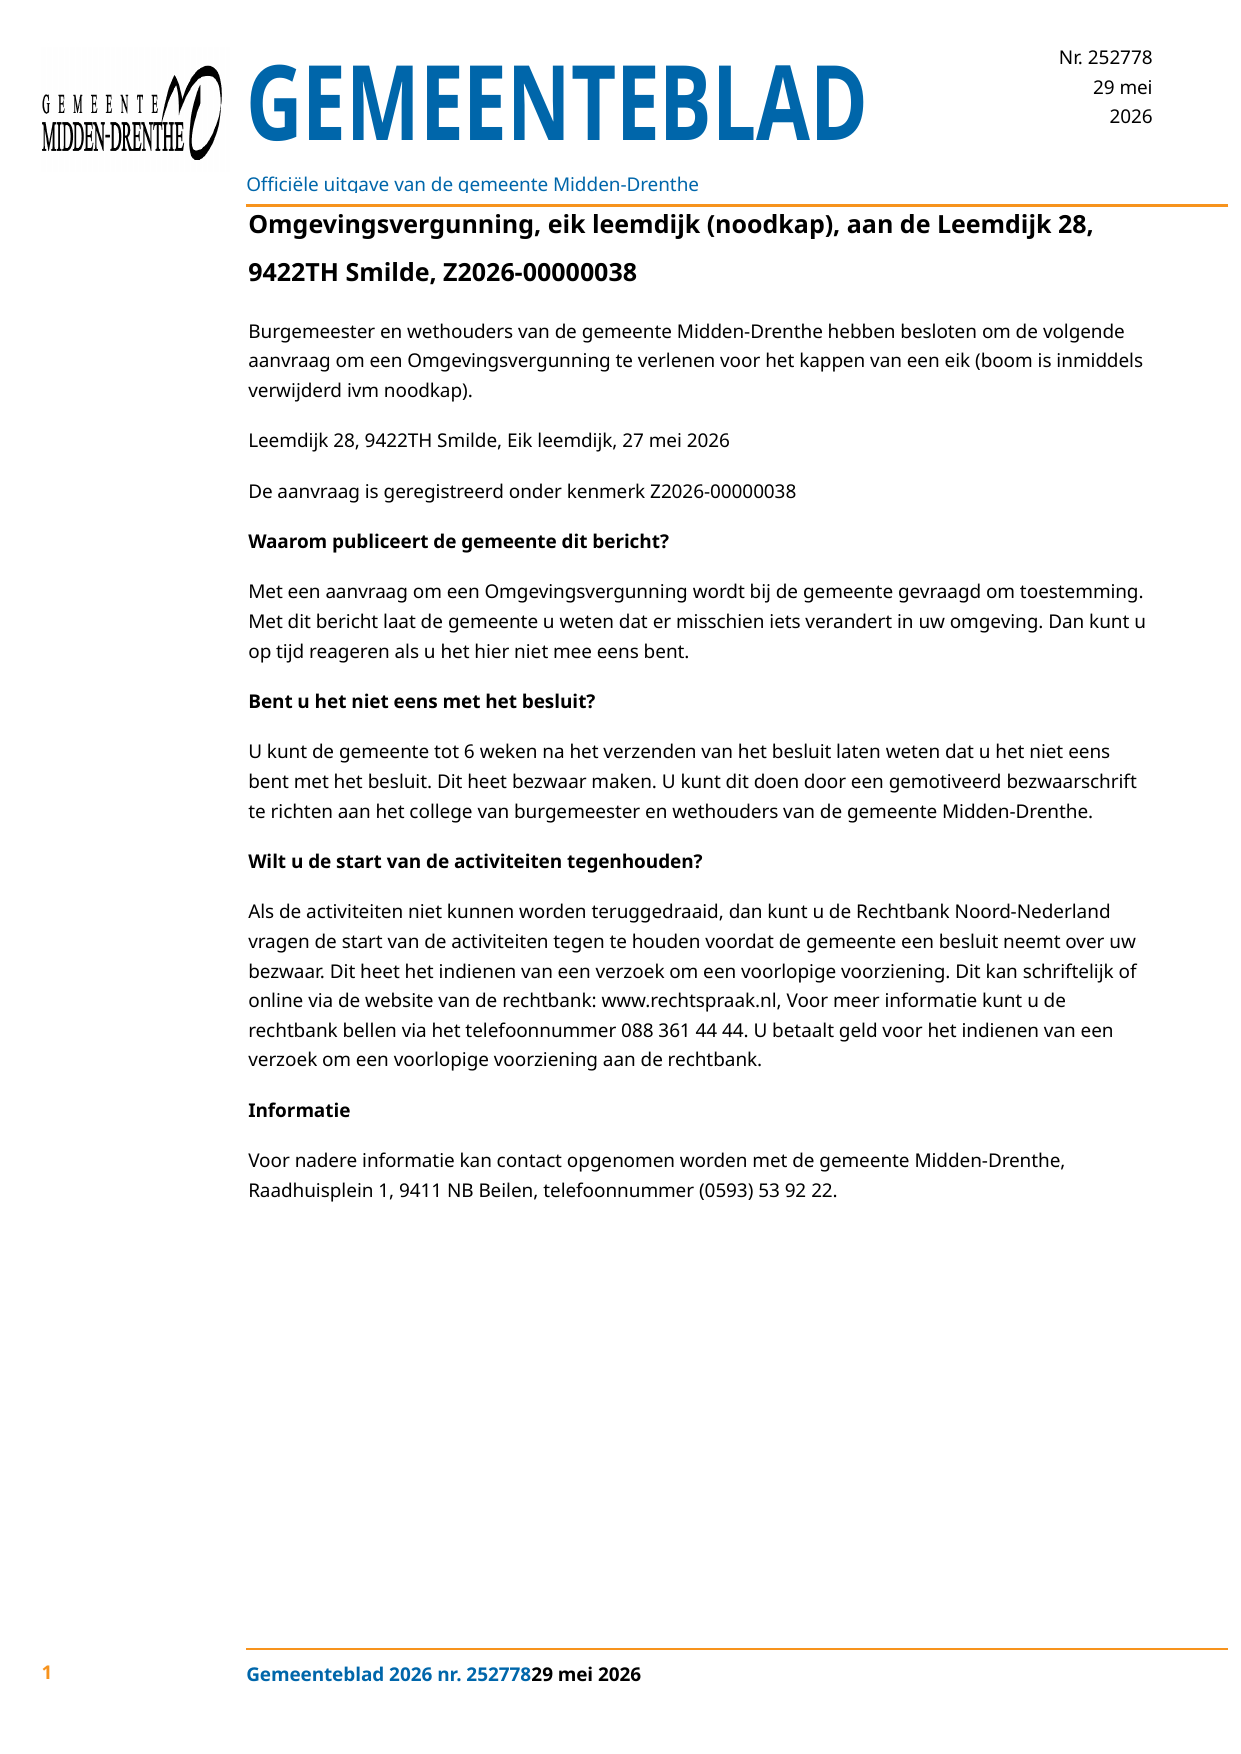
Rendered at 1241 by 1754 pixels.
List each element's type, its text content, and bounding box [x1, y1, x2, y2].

text Als de activiteiten niet kunnen worden teruggedraaid, dan kunt u de Rechtbank Noord-Nederland vragen de start van de activiteiten tegen te houden voordat de gemeente een besluit neemt over uw bezwaar. Dit heet het indienen van een verzoek om een voorlopige voorziening. Dit kan schriftelijk of online via de website van de rechtbank: www.rechtspraak.nl, Voor meer informatie kunt u de rechtbank bellen via het telefoonnummer 088 361 44 44. U betaalt geld voor het indienen van een verzoek om een voorlopige voorziening aan de rechtbank. [248, 899, 1152, 1072]
text Informatie [248, 1097, 1152, 1123]
text Met een aanvraag om een Omgevingsvergunning wordt bij de gemeente gevraagd om toestemming. Met dit bericht laat de gemeente u weten dat er misschien iets verandert in uw omgeving. Dan kunt u op tijd reageren als u het hier niet mee eens bent. [248, 579, 1152, 664]
text Omgevingsvergunning, eik leemdijk (noodkap), aan de Leemdijk 28, 9422TH Smilde, Z2026-00000038 [248, 207, 1152, 288]
text Burgemeester en wethouders van de gemeente Midden-Drenthe hebben besloten om de volgende aanvraag om een Omgevingsvergunning te verlenen voor het kappen van een eik (boom is inmiddels verwijderd ivm noodkap). [248, 318, 1152, 403]
picture [41, 47, 231, 172]
text Bent u het niet eens met het besluit? [248, 688, 1152, 714]
text U kunt de gemeente tot 6 weken na het verzenden van het besluit laten weten dat u het niet eens bent met het besluit. Dit heet bezwaar maken. U kunt dit doen door een gemotiveerd bezwaarschrift te richten aan het college van burgemeester en wethouders van de gemeente Midden-Drenthe. [248, 739, 1152, 824]
text Voor nadere informatie kan contact opgenomen worden met de gemeente Midden-Drenthe, Raadhuisplein 1, 9411 NB Beilen, telefoonnummer (0593) 53 92 22. [248, 1147, 1152, 1203]
text Leemdijk 28, 9422TH Smilde, Eik leemdijk, 27 mei 2026 [248, 427, 1152, 453]
text De aanvraag is geregistreerd onder kenmerk Z2026-00000038 [248, 478, 1152, 504]
text Waarom publiceert de gemeente dit bericht? [248, 528, 1152, 554]
text Wilt u de start van de activiteiten tegenhouden? [248, 848, 1152, 874]
